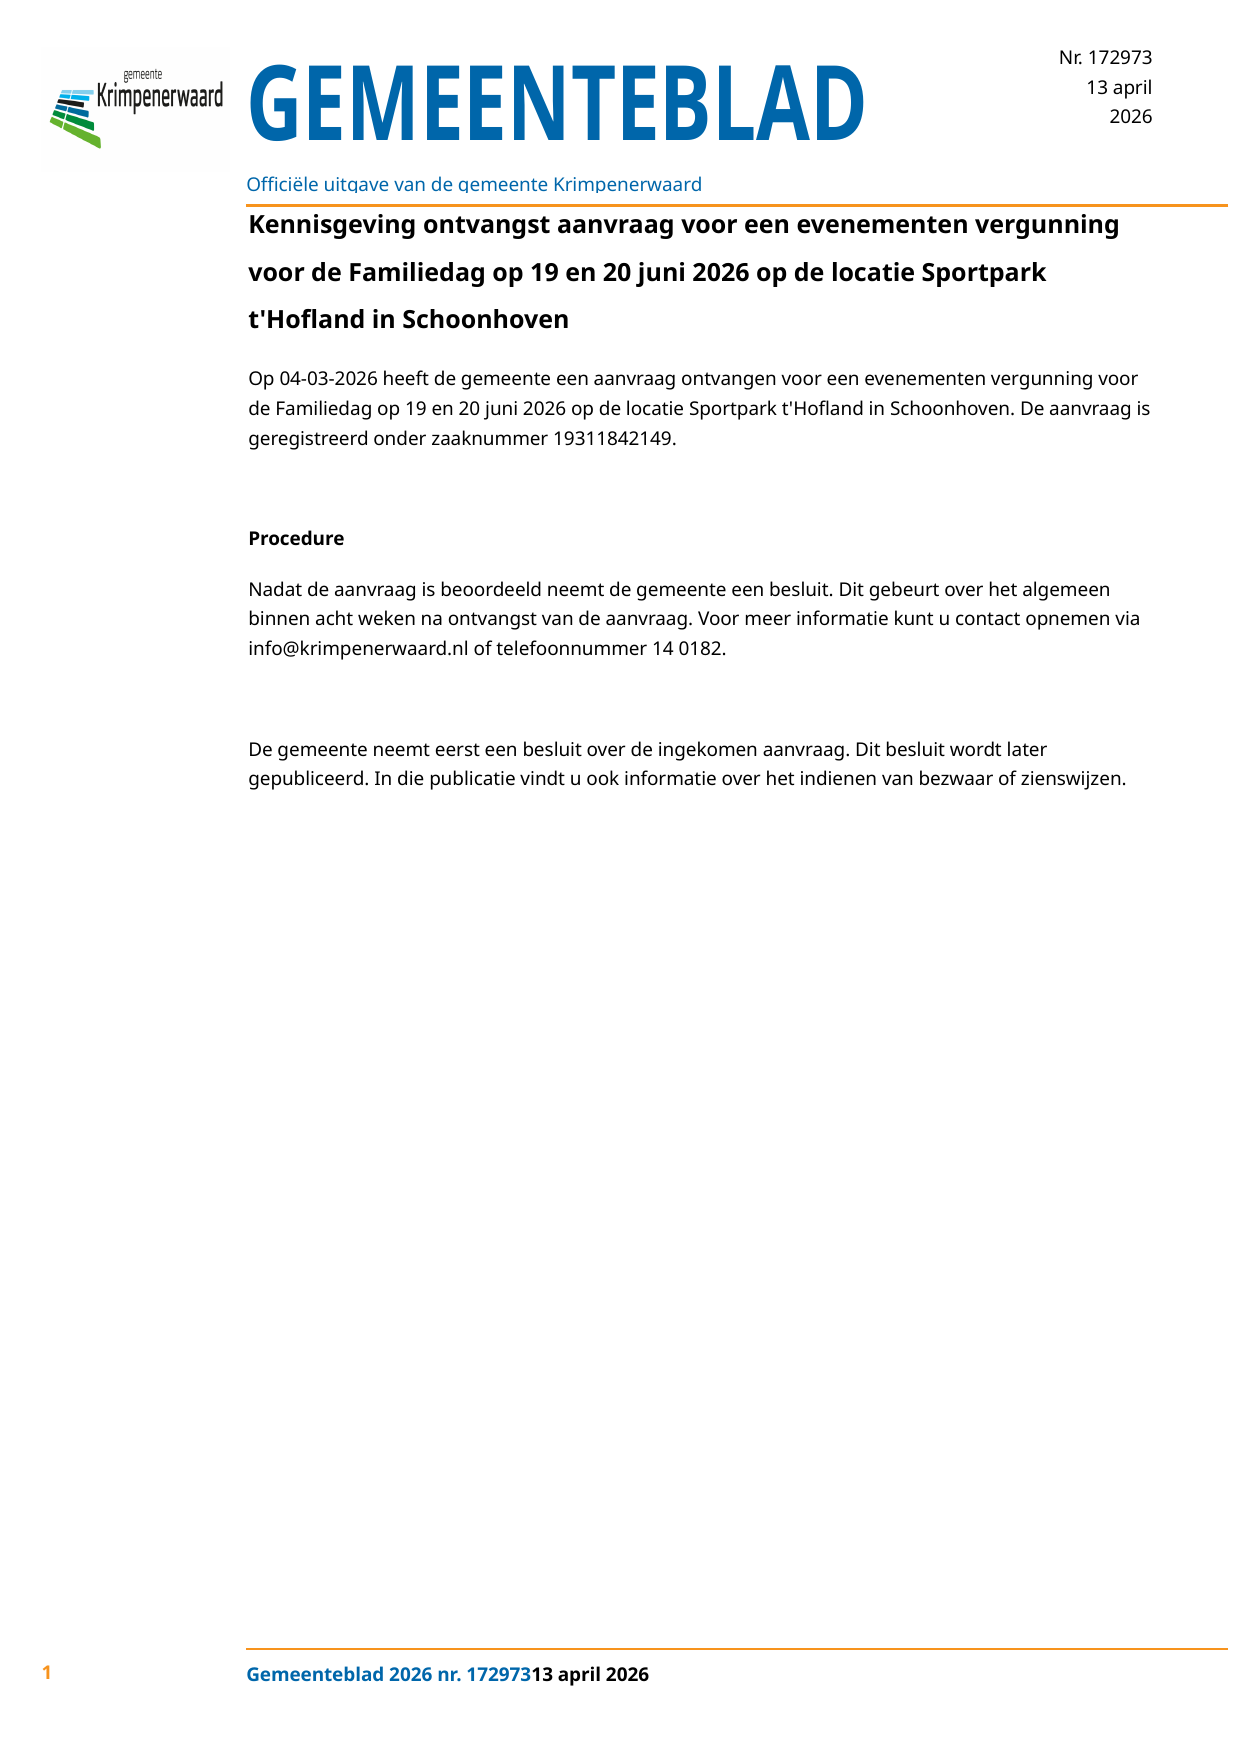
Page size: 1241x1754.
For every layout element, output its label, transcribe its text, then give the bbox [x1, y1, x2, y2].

text De gemeente neemt eerst een besluit over de ingekomen aanvraag. Dit besluit wordt later gepubliceerd. In die publicatie vindt u ook informatie over het indienen van bezwaar of zienswijzen. [248, 736, 1152, 791]
text Procedure [248, 526, 1152, 551]
text Kennisgeving ontvangst aanvraag voor een evenementen vergunning voor de Familiedag op 19 en 20 juni 2026 op de locatie Sportpark t'Hofland in Schoonhoven [248, 207, 1152, 336]
text Nadat de aanvraag is beoordeeld neemt de gemeente een besluit. Dit gebeurt over het algemeen binnen acht weken na ontvangst van de aanvraag. Voor meer informatie kunt u contact opnemen via info@krimpenerwaard.nl of telefoonnummer 14 0182. [248, 576, 1152, 661]
picture [41, 47, 231, 172]
text Op 04-03-2026 heeft de gemeente een aanvraag ontvangen voor een evenementen vergunning voor de Familiedag op 19 en 20 juni 2026 op de locatie Sportpark t'Hofland in Schoonhoven. De aanvraag is geregistreerd onder zaaknummer 19311842149. [248, 366, 1152, 450]
